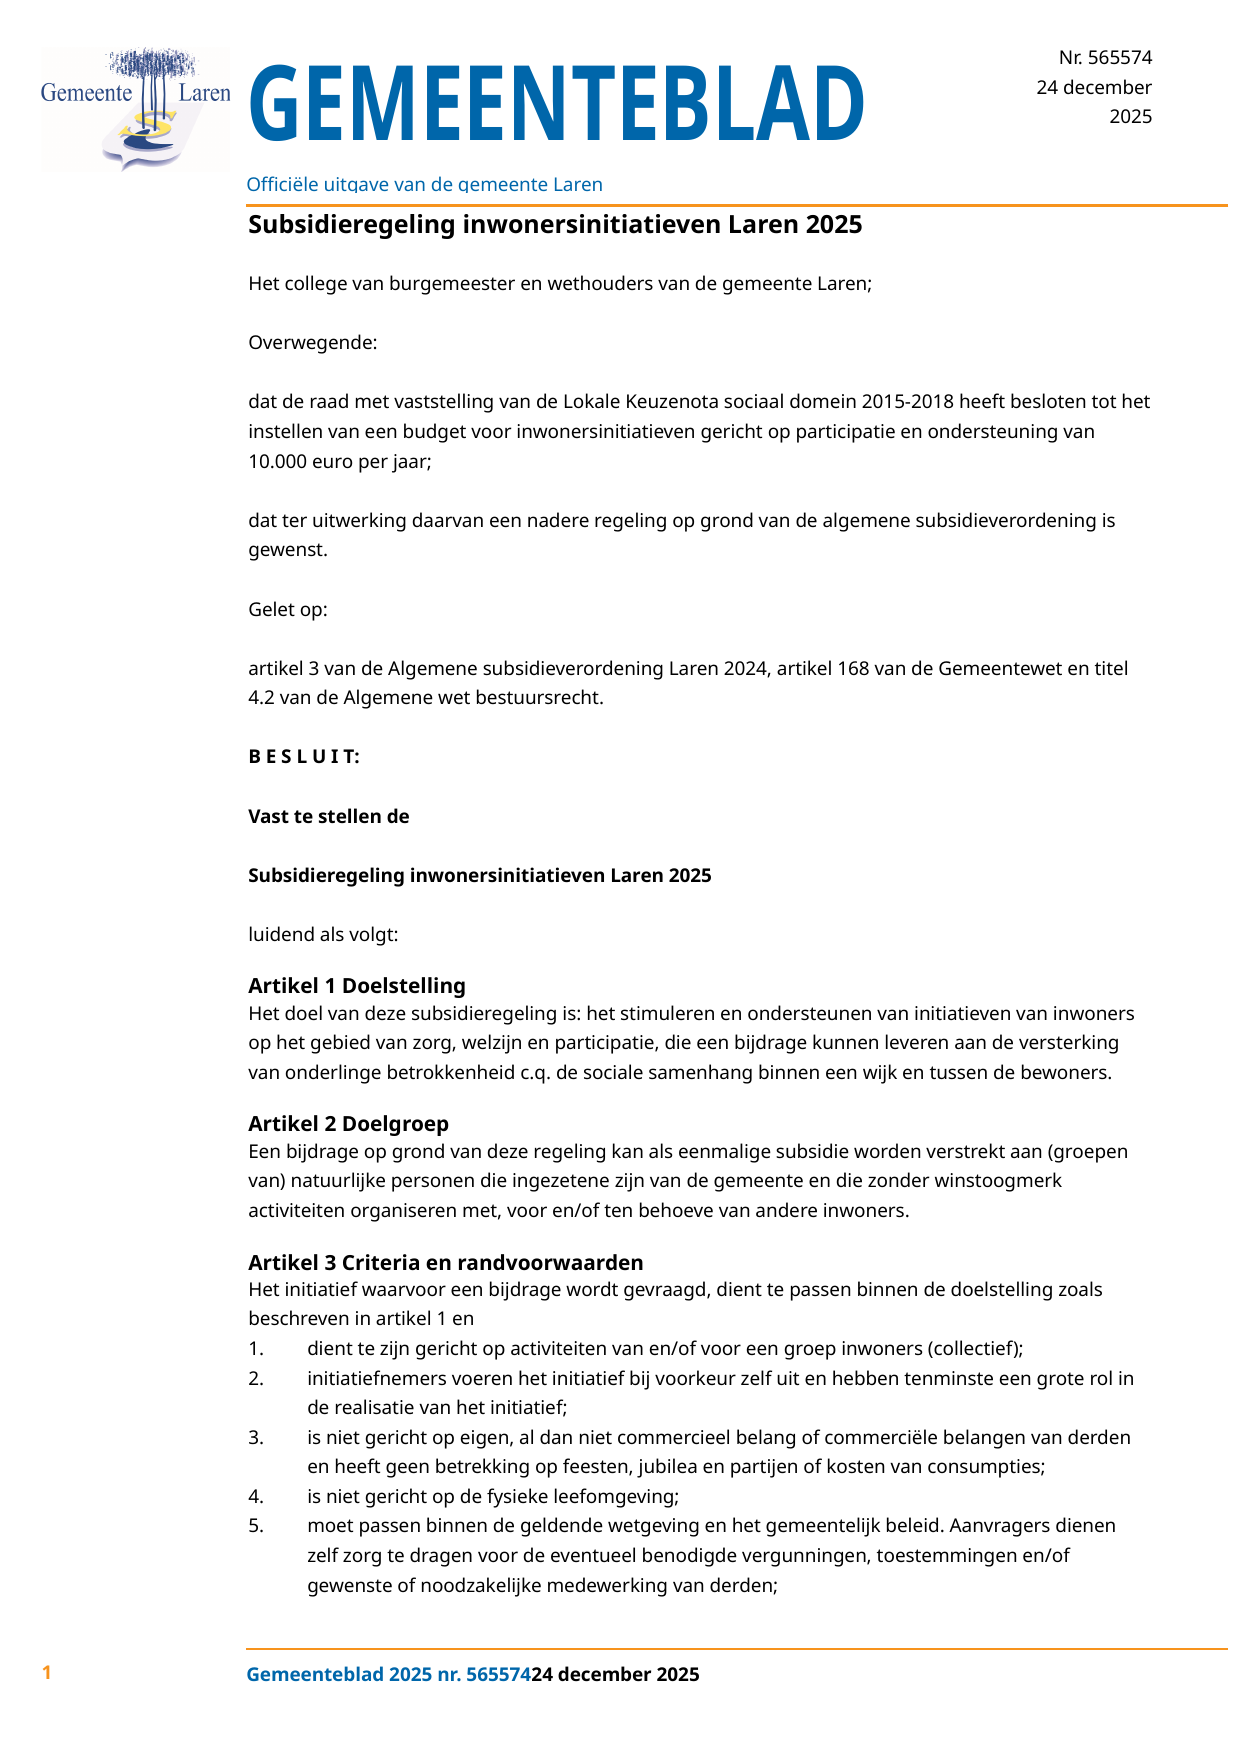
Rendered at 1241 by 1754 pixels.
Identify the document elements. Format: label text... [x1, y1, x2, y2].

list is niet gericht op de fysieke leefomgeving; [248, 1483, 1152, 1509]
list dient te zijn gericht op activiteiten van en/of voor een groep inwoners (collectief); [248, 1335, 1152, 1361]
text Artikel 2 Doelgroep [248, 1109, 1152, 1138]
text Overwegende: [248, 329, 1152, 355]
text Subsidieregeling inwonersinitiatieven Laren 2025 [248, 862, 1152, 888]
text Gelet op: [248, 596, 1152, 621]
text Het doel van deze subsidieregeling is: het stimuleren en ondersteunen van initiatieven van inwoners op het gebied van zorg, welzijn en participatie, die een bijdrage kunnen leveren aan de versterking van onderlinge betrokkenheid c.q. de sociale samenhang binnen een wijk en tussen de bewoners. [248, 1000, 1152, 1085]
text Artikel 3 Criteria en randvoorwaarden [248, 1248, 1152, 1276]
text B E S L U I T: [248, 744, 1152, 769]
text Subsidieregeling inwonersinitiatieven Laren 2025 [248, 207, 1152, 241]
list initiatiefnemers voeren het initiatief bij voorkeur zelf uit en hebben tenminste een grote rol in de realisatie van het initiatief; [248, 1365, 1152, 1420]
picture [41, 47, 231, 172]
text Een bijdrage op grond van deze regeling kan als eenmalige subsidie worden verstrekt aan (groepen van) natuurlijke personen die ingezetene zijn van de gemeente en die zonder winstoogmerk activiteiten organiseren met, voor en/of ten behoeve van andere inwoners. [248, 1138, 1152, 1223]
list is niet gericht op eigen, al dan niet commercieel belang of commerciële belangen van derden en heeft geen betrekking op feesten, jubilea en partijen of kosten van consumpties; [248, 1424, 1152, 1479]
list moet passen binnen de geldende wetgeving en het gemeentelijk beleid. Aanvragers dienen zelf zorg te dragen voor de eventueel benodigde vergunningen, toestemmingen en/of gewenste of noodzakelijke medewerking van derden; [248, 1513, 1152, 1598]
text Vast te stellen de [248, 803, 1152, 828]
text Het initiatief waarvoor een bijdrage wordt gevraagd, dient te passen binnen de doelstelling zoals beschreven in artikel 1 en [248, 1276, 1152, 1331]
text Artikel 1 Doelstelling [248, 972, 1152, 1000]
text artikel 3 van de Algemene subsidieverordening Laren 2024, artikel 168 van de Gemeentewet en titel 4.2 van de Algemene wet bestuursrecht. [248, 655, 1152, 710]
text dat de raad met vaststelling van de Lokale Keuzenota sociaal domein 2015-2018 heeft besloten tot het instellen van een budget voor inwonersinitiatieven gericht op participatie en ondersteuning van 10.000 euro per jaar; [248, 389, 1152, 473]
text luidend als volgt: [248, 921, 1152, 947]
text Het college van burgemeester en wethouders van de gemeente Laren; [248, 270, 1152, 296]
text dat ter uitwerking daarvan een nadere regeling op grond van de algemene subsidieverordening is gewenst. [248, 507, 1152, 562]
